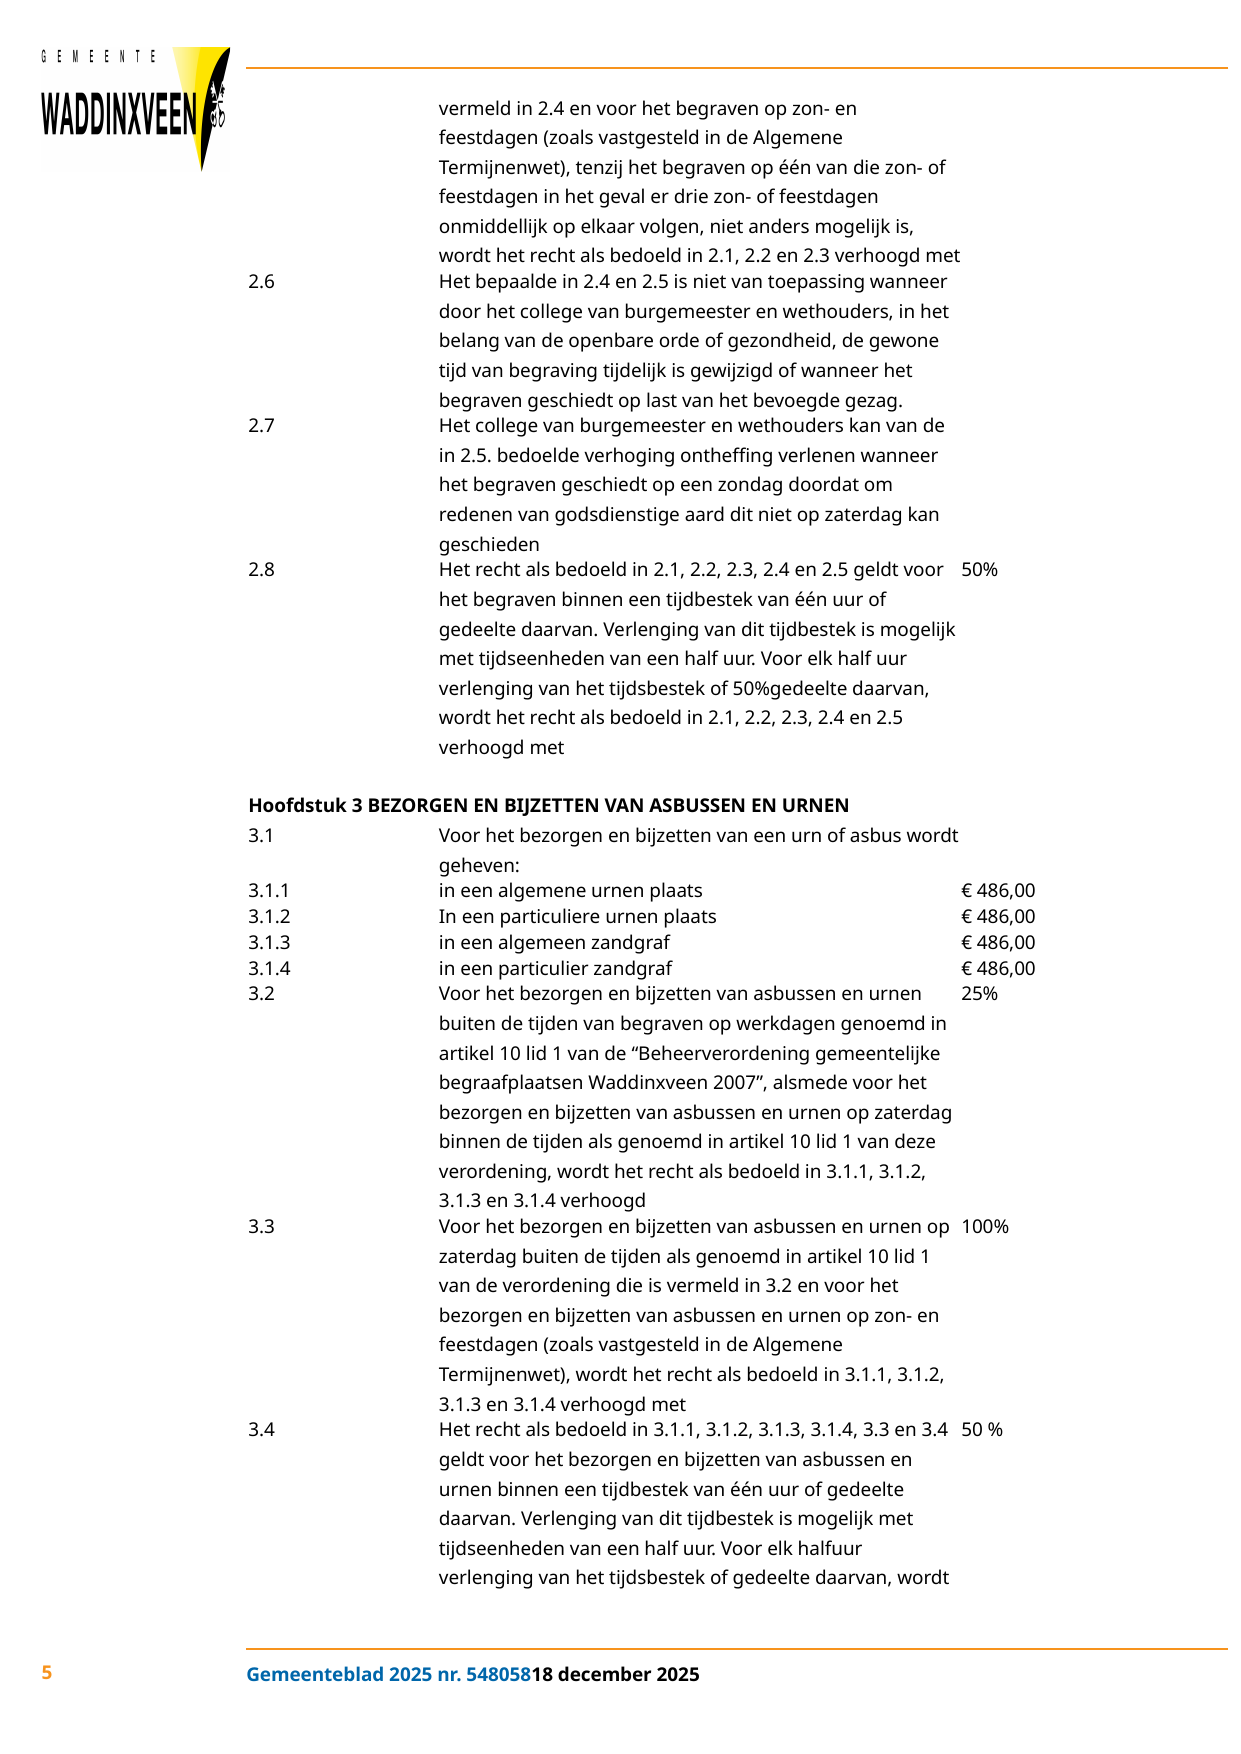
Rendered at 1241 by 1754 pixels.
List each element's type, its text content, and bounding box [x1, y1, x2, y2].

table_cell Voor het bezorgen en bijzetten van asbussen en urnen buiten de tijden van begraven op werkdagen genoemd in artikel 10 lid 1 van de “Beheerverordening gemeentelijke begraafplaatsen Waddinxveen 2007”, alsmede voor het bezorgen en bijzetten van asbussen en urnen op zaterdag binnen de tijden als genoemd in artikel 10 lid 1 van deze verordening, wordt het recht als bedoeld in 3.1.1, 3.1.2, 3.1.3 en 3.1.4 verhoogd [439, 981, 961, 1213]
table_cell 2.8 [248, 557, 439, 760]
table_cell In een particuliere urnen plaats [439, 903, 961, 929]
table_cell € 486,00 [961, 929, 1152, 955]
table_header Voor het bezorgen en bijzetten van een urn of asbus wordt geheven: [439, 822, 961, 878]
table_cell [248, 95, 439, 268]
table_cell Het recht als bedoeld in 2.1, 2.2, 2.3, 2.4 en 2.5 geldt voor het begraven binnen een tijdbestek van één uur of gedeelte daarvan. Verlenging van dit tijdbestek is mogelijk met tijdseenheden van een half uur. Voor elk half uur verlenging van het tijdsbestek of 50%gedeelte daarvan, wordt het recht als bedoeld in 2.1, 2.2, 2.3, 2.4 en 2.5 verhoogd met [439, 557, 961, 760]
table_cell 3.1.2 [248, 903, 439, 929]
table_cell in een particulier zandgraf [439, 955, 961, 981]
table_cell [961, 269, 1152, 412]
table_cell € 486,00 [961, 878, 1152, 903]
table_cell 50 % [961, 1417, 1152, 1590]
table_cell Het recht als bedoeld in 3.1.1, 3.1.2, 3.1.3, 3.1.4, 3.3 en 3.4 geldt voor het bezorgen en bijzetten van asbussen en urnen binnen een tijdbestek van één uur of gedeelte daarvan. Verlenging van dit tijdbestek is mogelijk met tijdseenheden van een half uur. Voor elk halfuur verlenging van het tijdsbestek of gedeelte daarvan, wordt [439, 1417, 961, 1590]
table_cell 25% [961, 981, 1152, 1213]
table_cell 3.1.1 [248, 878, 439, 903]
table_cell vermeld in 2.4 en voor het begraven op zon- en feestdagen (zoals vastgesteld in de Algemene Termijnenwet), tenzij het begraven op één van die zon- of feestdagen in het geval er drie zon- of feestdagen onmiddellijk op elkaar volgen, niet anders mogelijk is, wordt het recht als bedoeld in 2.1, 2.2 en 2.3 verhoogd met [439, 95, 961, 268]
table_cell [961, 413, 1152, 557]
table_cell in een algemene urnen plaats [439, 878, 961, 903]
table_cell € 486,00 [961, 955, 1152, 981]
table_cell 3.1.3 [248, 929, 439, 955]
table_cell 3.4 [248, 1417, 439, 1590]
table_cell [961, 95, 1152, 268]
table_cell 50% [961, 557, 1152, 760]
table_cell 2.6 [248, 269, 439, 412]
table_cell Voor het bezorgen en bijzetten van asbussen en urnen op zaterdag buiten de tijden als genoemd in artikel 10 lid 1 van de verordening die is vermeld in 3.2 en voor het bezorgen en bijzetten van asbussen en urnen op zon- en feestdagen (zoals vastgesteld in de Algemene Termijnenwet), wordt het recht als bedoeld in 3.1.1, 3.1.2, 3.1.3 en 3.1.4 verhoogd met [439, 1213, 961, 1417]
table_cell 2.7 [248, 413, 439, 557]
table_cell 3.1.4 [248, 955, 439, 981]
text Hoofdstuk 3 BEZORGEN EN BIJZETTEN VAN ASBUSSEN EN URNEN [248, 793, 1152, 818]
table_cell in een algemeen zandgraf [439, 929, 961, 955]
table_cell € 486,00 [961, 903, 1152, 929]
table_header 3.1 [248, 822, 439, 878]
table_cell Het bepaalde in 2.4 en 2.5 is niet van toepassing wanneer door het college van burgemeester en wethouders, in het belang van de openbare orde of gezondheid, de gewone tijd van begraving tijdelijk is gewijzigd of wanneer het begraven geschiedt op last van het bevoegde gezag. [439, 269, 961, 412]
picture [41, 47, 231, 172]
table_cell 100% [961, 1213, 1152, 1417]
table_cell Het college van burgemeester en wethouders kan van de in 2.5. bedoelde verhoging ontheffing verlenen wanneer het begraven geschiedt op een zondag doordat om redenen van godsdienstige aard dit niet op zaterdag kan geschieden [439, 413, 961, 557]
table_cell 3.2 [248, 981, 439, 1213]
table_cell 3.3 [248, 1213, 439, 1417]
table_header [961, 822, 1152, 878]
